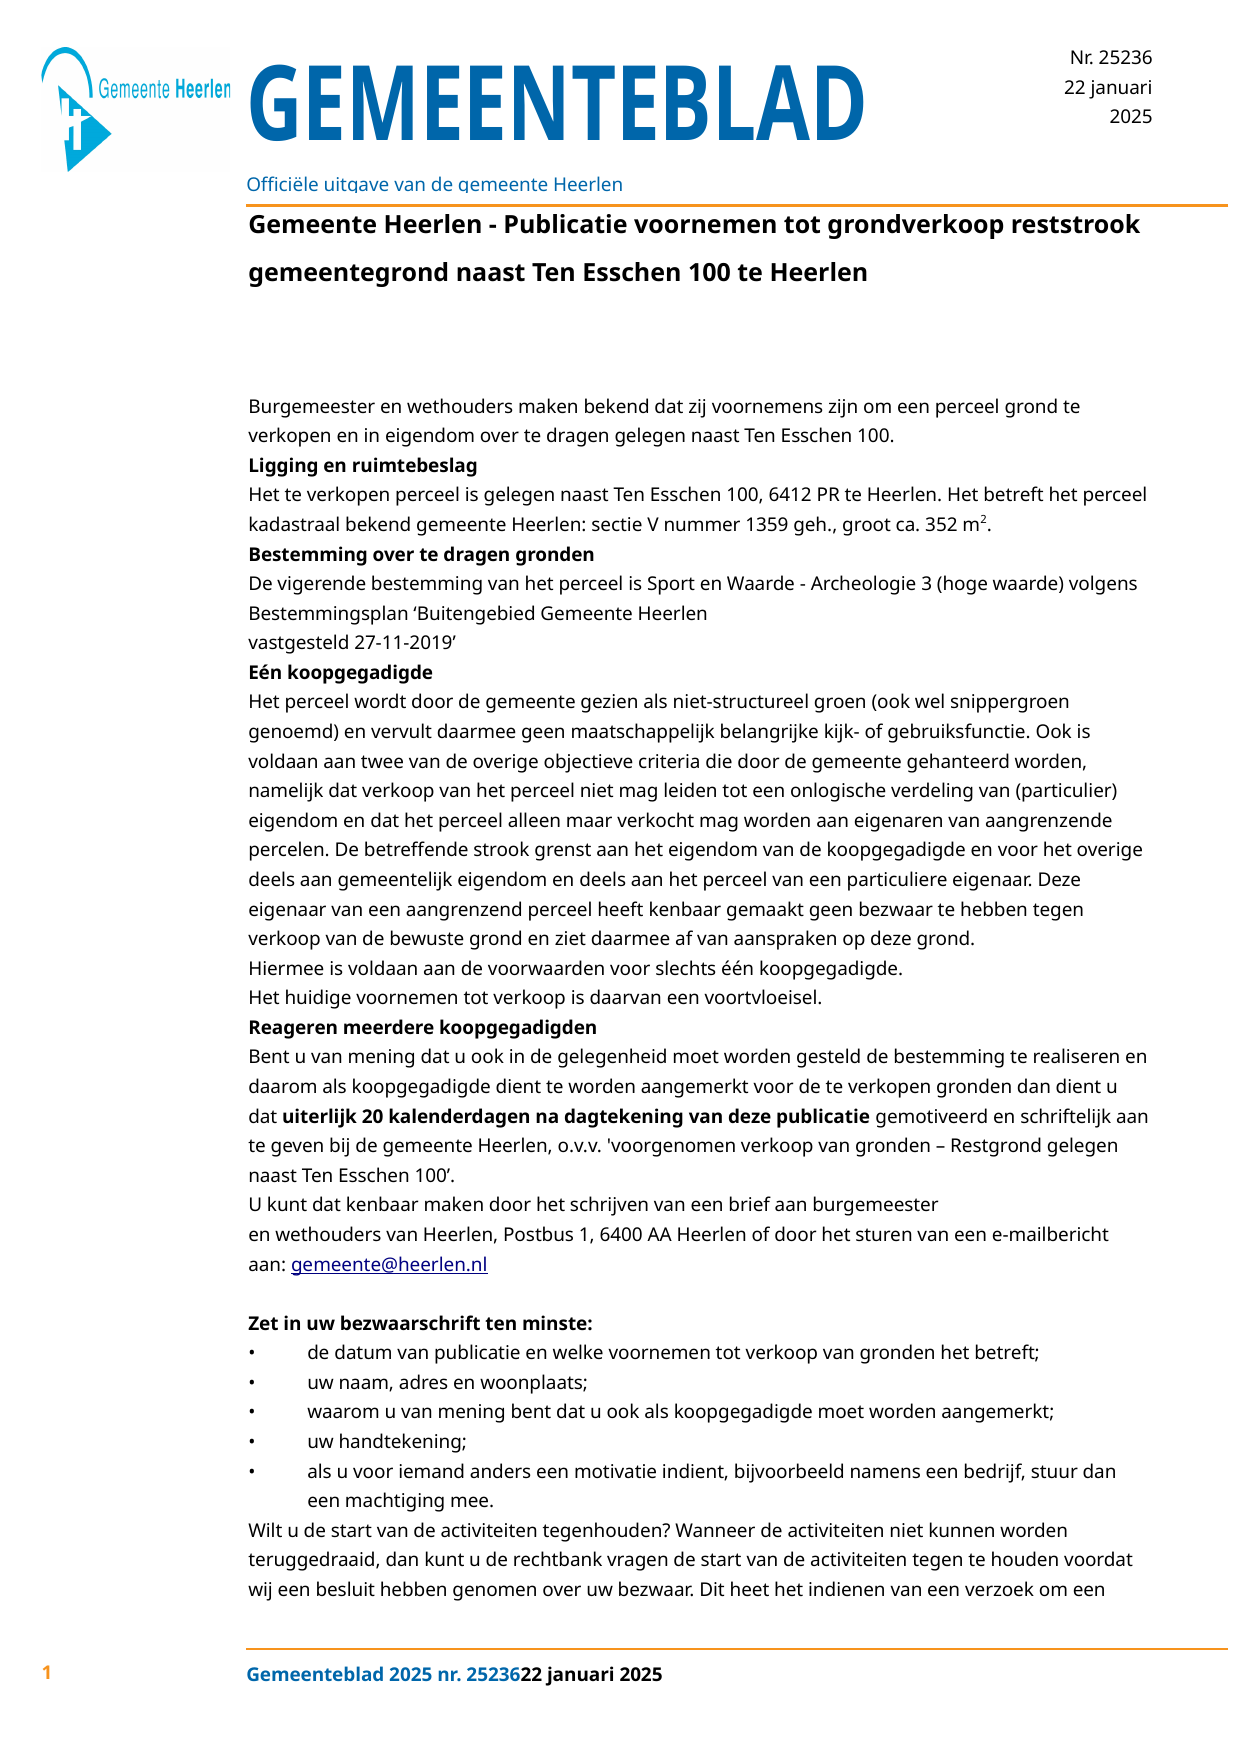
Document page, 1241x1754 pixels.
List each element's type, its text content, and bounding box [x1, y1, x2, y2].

list als u voor iemand anders een motivatie indient, bijvoorbeeld namens een bedrijf, stuur dan een machtiging mee. [248, 1458, 1152, 1513]
text en wethouders van Heerlen, Postbus 1, 6400 AA Heerlen of door het sturen van een e-mailbericht aan: gemeente@heerlen.nl [248, 1221, 1152, 1277]
text Gemeente Heerlen - Publicatie voornemen tot grondverkoop reststrook gemeentegrond naast Ten Esschen 100 te Heerlen [248, 207, 1152, 288]
text vastgesteld 27-11-2019’ [248, 629, 1152, 655]
list de datum van publicatie en welke voornemen tot verkoop van gronden het betreft; [248, 1339, 1152, 1365]
text Bestemming over te dragen gronden [248, 541, 1152, 567]
text Het te verkopen perceel is gelegen naast Ten Esschen 100, 6412 PR te Heerlen. Het betreft het perceel kadastraal bekend gemeente Heerlen: sectie V nummer 1359 geh., groot ca. 352 m2. [248, 482, 1152, 537]
text Wilt u de start van de activiteiten tegenhouden? Wanneer de activiteiten niet kunnen worden teruggedraaid, dan kunt u de rechtbank vragen de start van de activiteiten tegen te houden voordat wij een besluit hebben genomen over uw bezwaar. Dit heet het indienen van een verzoek om een [248, 1517, 1152, 1602]
list waarom u van mening bent dat u ook als koopgegadigde moet worden aangemerkt; [248, 1399, 1152, 1424]
text Ligging en ruimtebeslag [248, 452, 1152, 478]
picture [41, 47, 231, 172]
text De vigerende bestemming van het perceel is Sport en Waarde - Archeologie 3 (hoge waarde) volgens Bestemmingsplan ‘Buitengebied Gemeente Heerlen [248, 570, 1152, 626]
text Het huidige voornemen tot verkoop is daarvan een voortvloeisel. [248, 984, 1152, 1010]
text Bent u van mening dat u ook in de gelegenheid moet worden gesteld de bestemming te realiseren en daarom als koopgegadigde dient te worden aangemerkt voor de te verkopen gronden dan dient u dat uiterlijk 20 kalenderdagen na dagtekening van deze publicatie gemotiveerd en schriftelijk aan te geven bij de gemeente Heerlen, o.v.v. 'voorgenomen verkoop van gronden – Restgrond gelegen naast Ten Esschen 100’. [248, 1044, 1152, 1188]
text Het perceel wordt door de gemeente gezien als niet-structureel groen (ook wel snippergroen genoemd) en vervult daarmee geen maatschappelijk belangrijke kijk- of gebruiksfunctie. Ook is voldaan aan twee van de overige objectieve criteria die door de gemeente gehanteerd worden, namelijk dat verkoop van het perceel niet mag leiden tot een onlogische verdeling van (particulier) eigendom en dat het perceel alleen maar verkocht mag worden aan eigenaren van aangrenzende percelen. De betreffende strook grenst aan het eigendom van de koopgegadigde en voor het overige deels aan gemeentelijk eigendom en deels aan het perceel van een particuliere eigenaar. Deze eigenaar van een aangrenzend perceel heeft kenbaar gemaakt geen bezwaar te hebben tegen verkoop van de bewuste grond en ziet daarmee af van aanspraken op deze grond. [248, 689, 1152, 951]
list uw naam, adres en woonplaats; [248, 1369, 1152, 1395]
text Reageren meerdere koopgegadigden [248, 1014, 1152, 1040]
picture [41, 47, 59, 70]
list uw handtekening; [248, 1428, 1152, 1454]
text Zet in uw bezwaarschrift ten minste: [248, 1310, 1152, 1336]
text Hiermee is voldaan aan de voorwaarden voor slechts één koopgegadigde. [248, 955, 1152, 981]
text Burgemeester en wethouders maken bekend dat zij voornemens zijn om een perceel grond te verkopen en in eigendom over te dragen gelegen naast Ten Esschen 100. [248, 393, 1152, 448]
text U kunt dat kenbaar maken door het schrijven van een brief aan burgemeester [248, 1192, 1152, 1217]
text Eén koopgegadigde [248, 659, 1152, 685]
